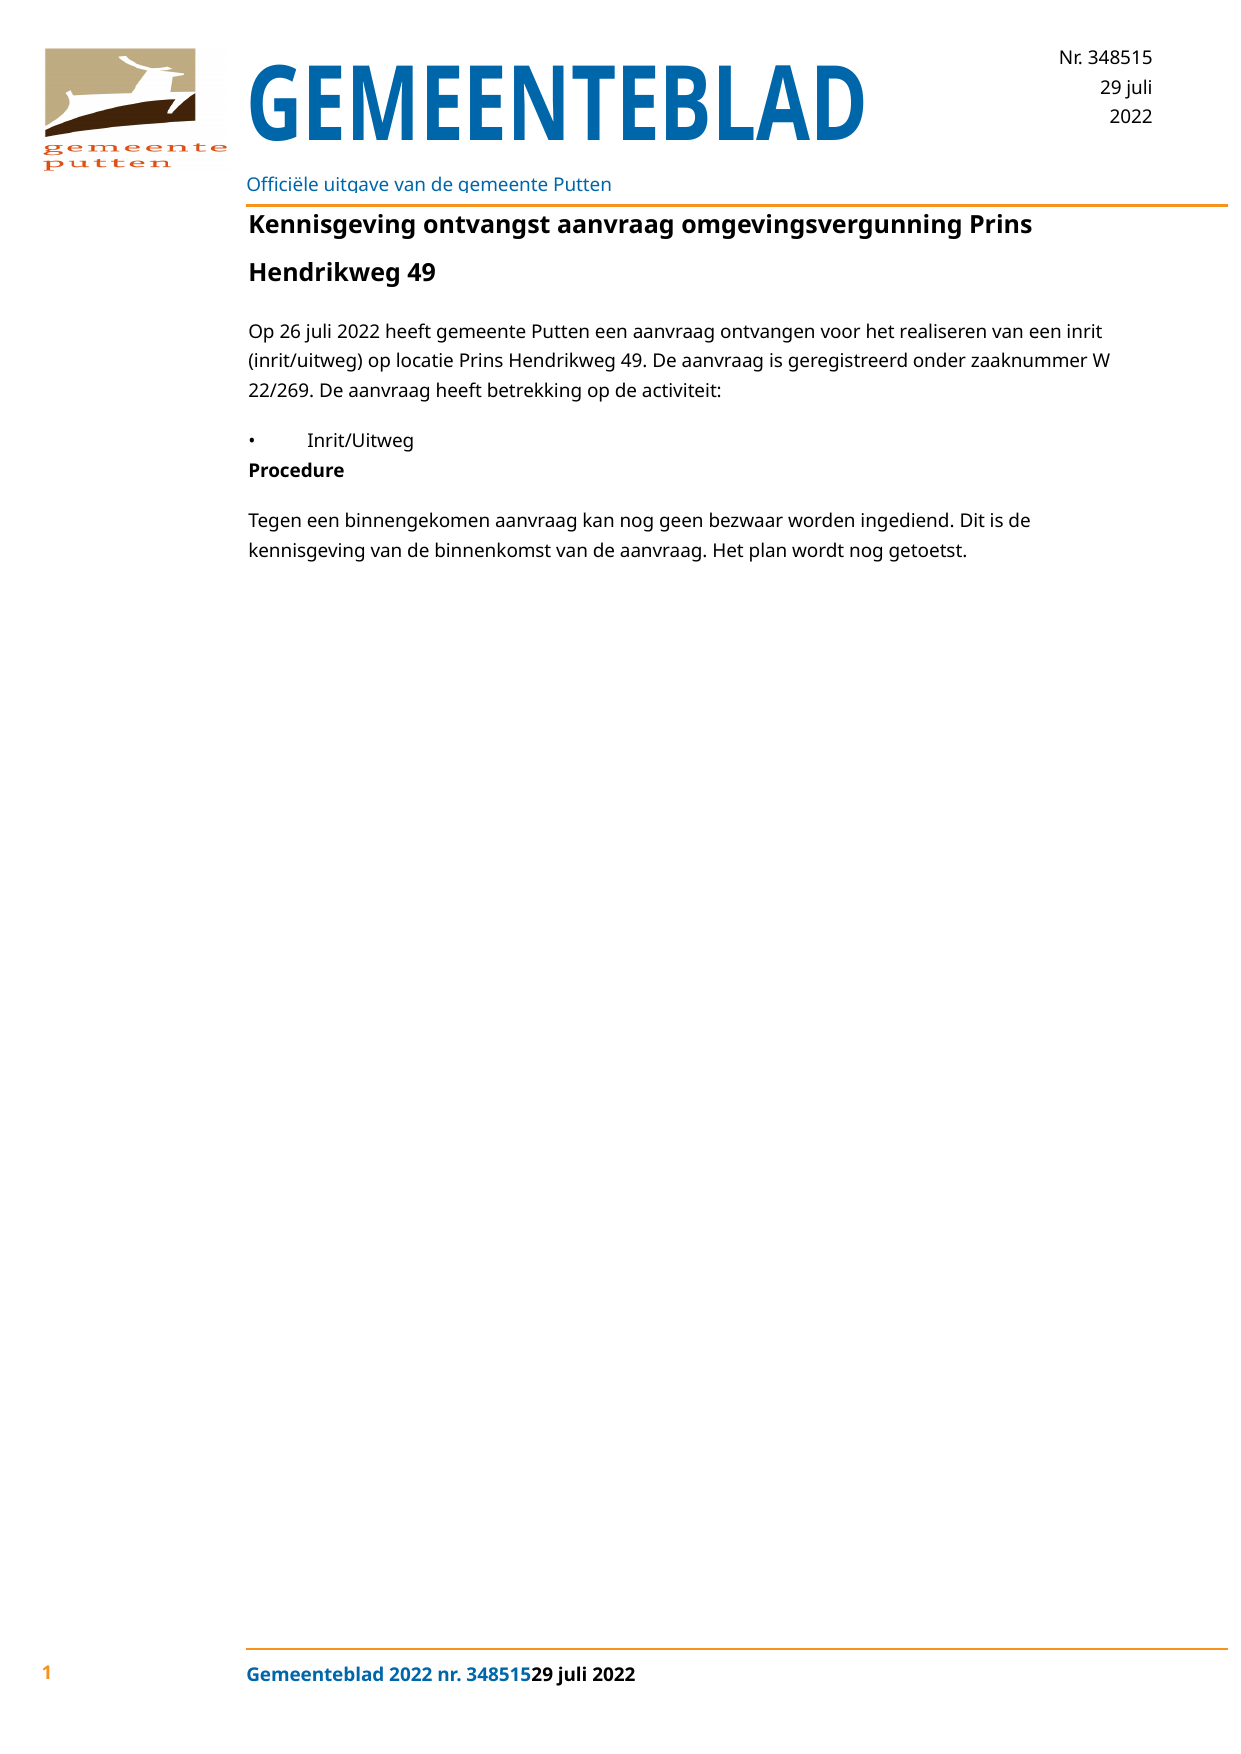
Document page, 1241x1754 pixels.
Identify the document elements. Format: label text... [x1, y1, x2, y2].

text Kennisgeving ontvangst aanvraag omgevingsvergunning Prins Hendrikweg 49 [248, 207, 1152, 288]
text Op 26 juli 2022 heeft gemeente Putten een aanvraag ontvangen voor het realiseren van een inrit (inrit/uitweg) op locatie Prins Hendrikweg 49. De aanvraag is geregistreerd onder zaaknummer W 22/269. De aanvraag heeft betrekking op de activiteit: [248, 318, 1152, 403]
picture [41, 47, 231, 172]
text Tegen een binnengekomen aanvraag kan nog geen bezwaar worden ingediend. Dit is de kennisgeving van de binnenkomst van de aanvraag. Het plan wordt nog getoetst. [248, 507, 1152, 563]
text Procedure [248, 457, 1152, 483]
list Inrit/Uitweg [248, 427, 1152, 453]
